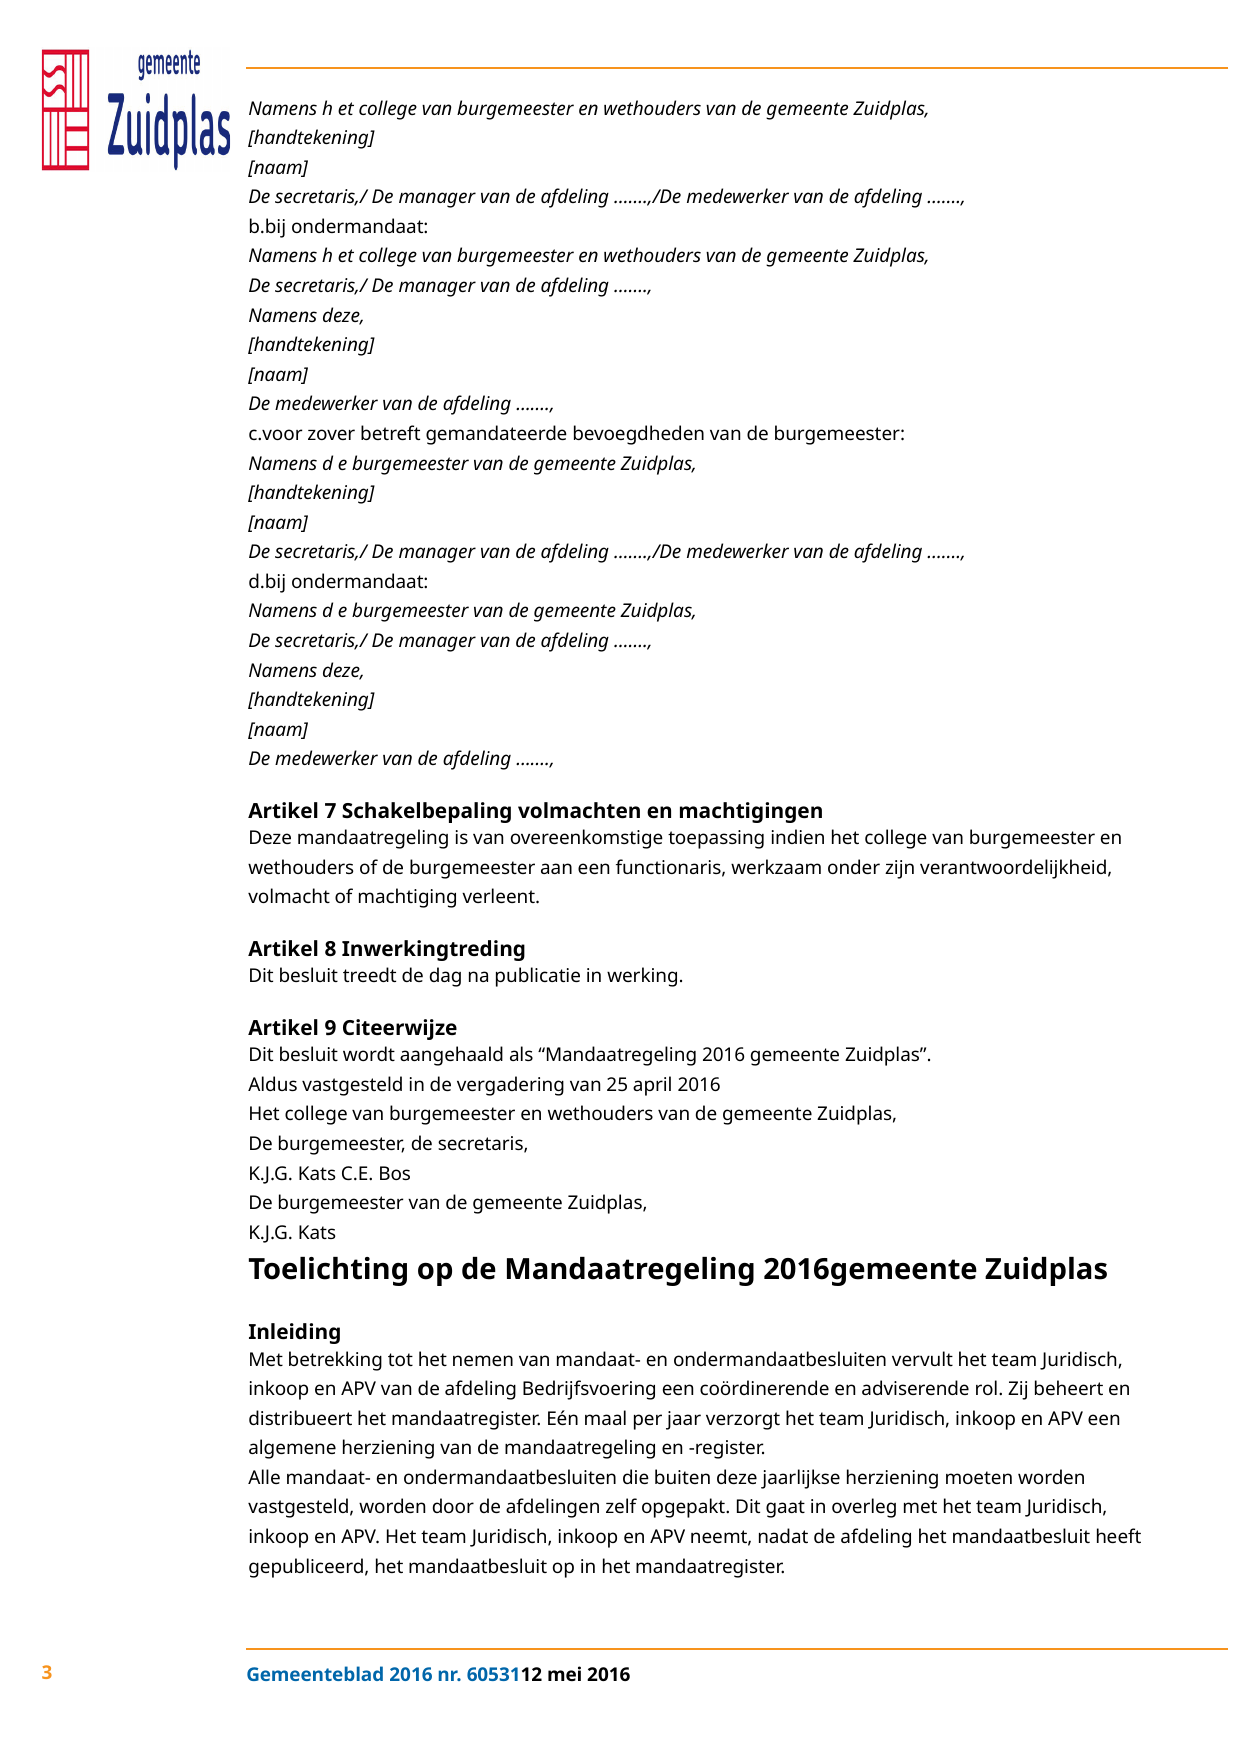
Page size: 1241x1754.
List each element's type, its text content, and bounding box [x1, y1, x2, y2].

text Namens h et college van burgemeester en wethouders van de gemeente Zuidplas, [248, 243, 1152, 268]
text De burgemeester van de gemeente Zuidplas, [248, 1189, 1152, 1215]
text d.bij ondermandaat: [248, 568, 1152, 594]
text [handtekening] [248, 331, 1152, 357]
text Namens d e burgemeester van de gemeente Zuidplas, [248, 450, 1152, 476]
text De secretaris,/ De manager van de afdeling ……., [248, 272, 1152, 298]
text Namens d e burgemeester van de gemeente Zuidplas, [248, 598, 1152, 623]
text c.voor zover betreft gemandateerde bevoegdheden van de burgemeester: [248, 420, 1152, 446]
text Namens deze, [248, 657, 1152, 683]
text K.J.G. Kats [248, 1219, 1152, 1244]
text De secretaris,/ De manager van de afdeling ……., [248, 627, 1152, 653]
text Artikel 7 Schakelbepaling volmachten en machtigingen [248, 796, 1152, 824]
text [naam] [248, 716, 1152, 742]
text Deze mandaatregeling is van overeenkomstige toepassing indien het college van burgemeester en wethouders of de burgemeester aan een functionaris, werkzaam onder zijn verantwoordelijkheid, volmacht of machtiging verleent. [248, 824, 1152, 909]
picture [41, 47, 231, 172]
text Toelichting op de Mandaatregeling 2016gemeente Zuidplas [248, 1248, 1152, 1288]
text De secretaris,/ De manager van de afdeling …….,/De medewerker van de afdeling ……., [248, 538, 1152, 564]
text [handtekening] [248, 479, 1152, 505]
text [naam] [248, 154, 1152, 180]
text Dit besluit treedt de dag na publicatie in werking. [248, 962, 1152, 988]
text [handtekening] [248, 686, 1152, 712]
text K.J.G. Kats C.E. Bos [248, 1160, 1152, 1185]
text [handtekening] [248, 124, 1152, 150]
text De medewerker van de afdeling ……., [248, 391, 1152, 416]
text Artikel 9 Citeerwijze [248, 1013, 1152, 1041]
text De medewerker van de afdeling ……., [248, 746, 1152, 771]
text Artikel 8 Inwerkingtreding [248, 934, 1152, 962]
text [naam] [248, 361, 1152, 387]
text Namens h et college van burgemeester en wethouders van de gemeente Zuidplas, [248, 95, 1152, 121]
text De secretaris,/ De manager van de afdeling …….,/De medewerker van de afdeling ……., [248, 183, 1152, 209]
text Namens deze, [248, 302, 1152, 328]
text Het college van burgemeester en wethouders van de gemeente Zuidplas, [248, 1101, 1152, 1126]
text b.bij ondermandaat: [248, 213, 1152, 239]
text Inleiding [248, 1317, 1152, 1346]
text Aldus vastgesteld in de vergadering van 25 april 2016 [248, 1071, 1152, 1097]
text Alle mandaat- en ondermandaatbesluiten die buiten deze jaarlijkse herziening moeten worden vastgesteld, worden door de afdelingen zelf opgepakt. Dit gaat in overleg met het team Juridisch, inkoop en APV. Het team Juridisch, inkoop en APV neemt, nadat de afdeling het mandaatbesluit heeft gepubliceerd, het mandaatbesluit op in het mandaatregister. [248, 1464, 1152, 1578]
text Met betrekking tot het nemen van mandaat- en ondermandaatbesluiten vervult het team Juridisch, inkoop en APV van de afdeling Bedrijfsvoering een coördinerende en adviserende rol. Zij beheert en distribueert het mandaatregister. Eén maal per jaar verzorgt het team Juridisch, inkoop en APV een algemene herziening van de mandaatregeling en -register. [248, 1346, 1152, 1460]
text Dit besluit wordt aangehaald als “Mandaatregeling 2016 gemeente Zuidplas”. [248, 1041, 1152, 1067]
text De burgemeester, de secretaris, [248, 1130, 1152, 1156]
text [naam] [248, 509, 1152, 535]
